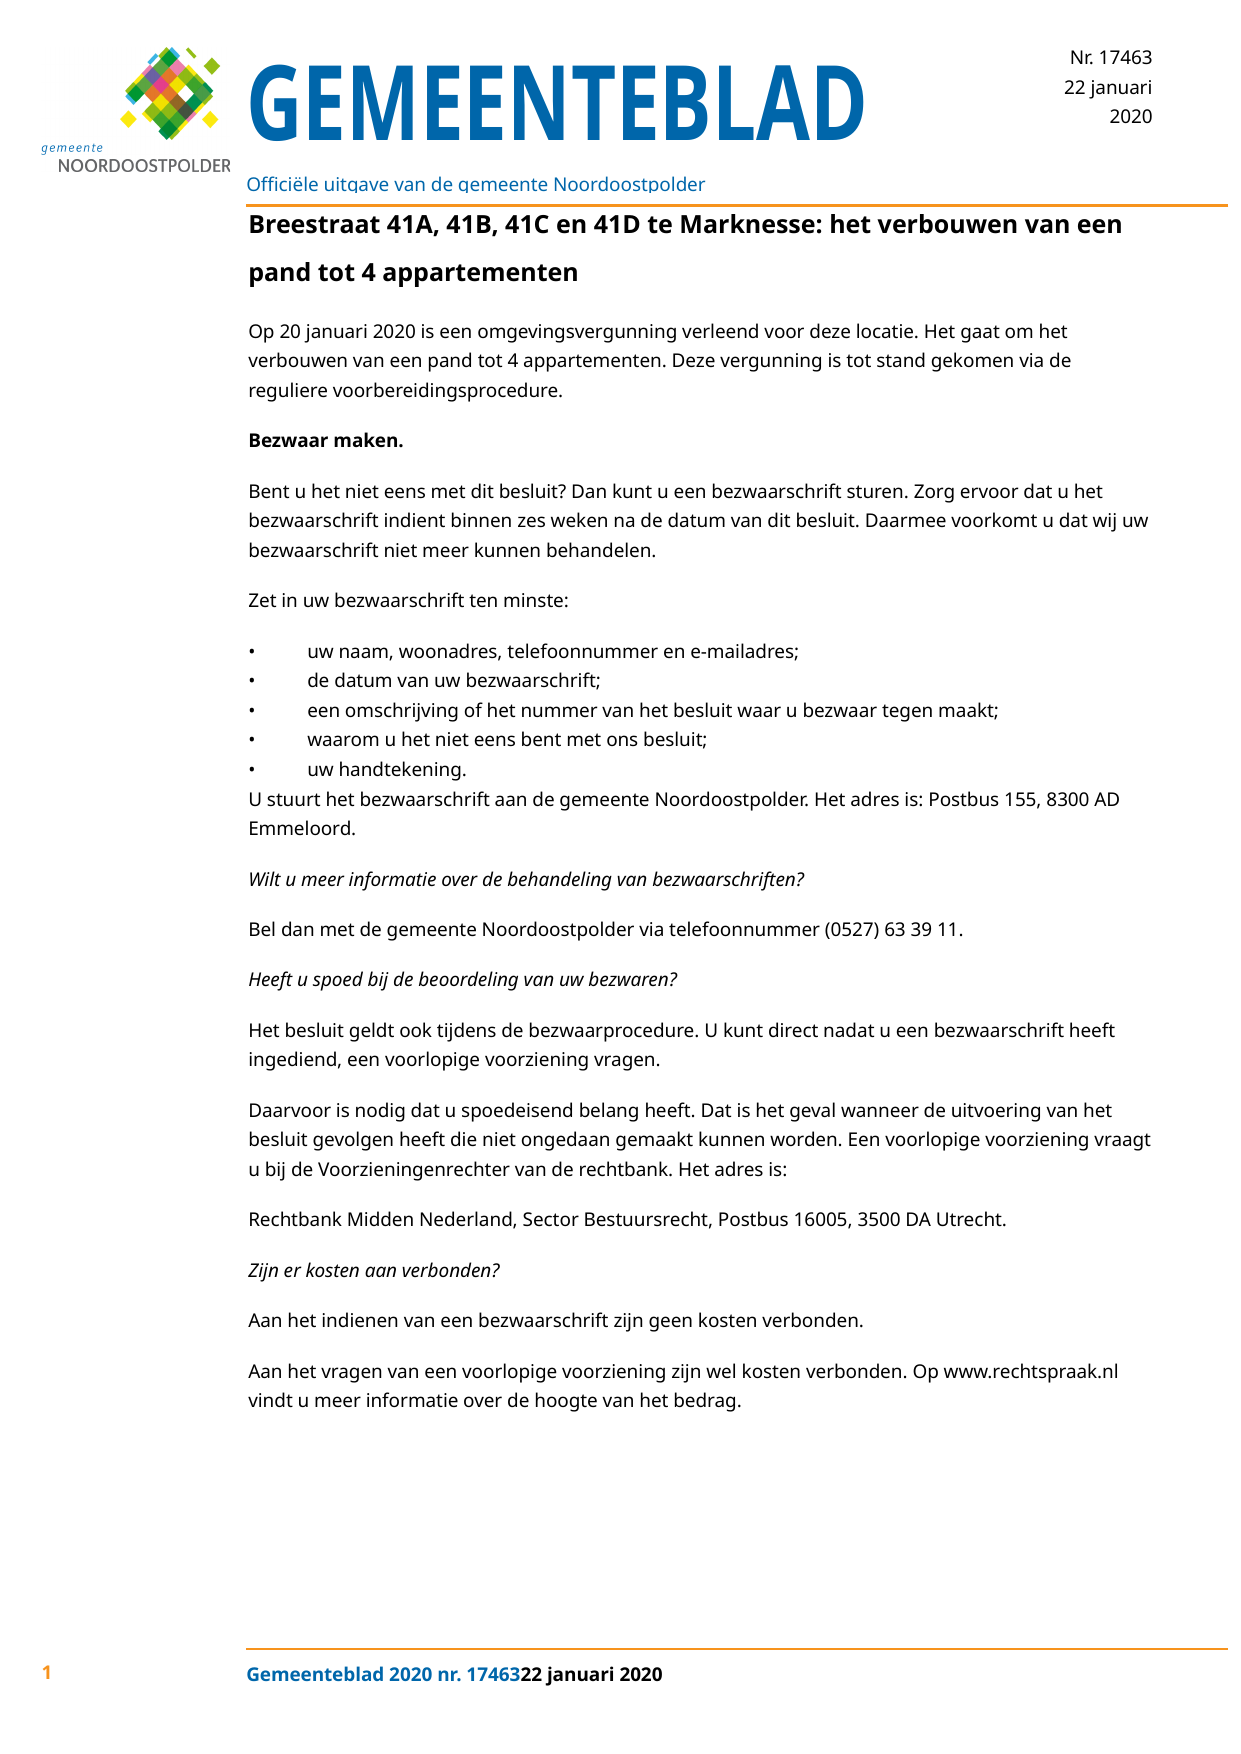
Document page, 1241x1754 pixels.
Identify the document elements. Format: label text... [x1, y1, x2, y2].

text Daarvoor is nodig dat u spoedeisend belang heeft. Dat is het geval wanneer de uitvoering van het besluit gevolgen heeft die niet ongedaan gemaakt kunnen worden. Een voorlopige voorziening vraagt u bij de Voorzieningenrechter van de rechtbank. Het adres is: [248, 1097, 1152, 1182]
picture [41, 47, 231, 172]
list uw naam, woonadres, telefoonnummer en e-mailadres; [248, 638, 1152, 664]
text Rechtbank Midden Nederland, Sector Bestuursrecht, Postbus 16005, 3500 DA Utrecht. [248, 1207, 1152, 1232]
list de datum van uw bezwaarschrift; [248, 667, 1152, 693]
text Wilt u meer informatie over de behandeling van bezwaarschriften? [248, 866, 1152, 892]
text Bel dan met de gemeente Noordoostpolder via telefoonnummer (0527) 63 39 11. [248, 916, 1152, 942]
text Bezwaar maken. [248, 427, 1152, 453]
list waarom u het niet eens bent met ons besluit; [248, 727, 1152, 752]
text Bent u het niet eens met dit besluit? Dan kunt u een bezwaarschrift sturen. Zorg ervoor dat u het bezwaarschrift indient binnen zes weken na de datum van dit besluit. Daarmee voorkomt u dat wij uw bezwaarschrift niet meer kunnen behandelen. [248, 478, 1152, 563]
text Breestraat 41A, 41B, 41C en 41D te Marknesse: het verbouwen van een pand tot 4 appartementen [248, 207, 1152, 288]
text Heeft u spoed bij de beoordeling van uw bezwaren? [248, 967, 1152, 992]
text Zijn er kosten aan verbonden? [248, 1257, 1152, 1283]
text U stuurt het bezwaarschrift aan de gemeente Noordoostpolder. Het adres is: Postbus 155, 8300 AD Emmeloord. [248, 786, 1152, 841]
text Zet in uw bezwaarschrift ten minste: [248, 587, 1152, 613]
text Op 20 januari 2020 is een omgevingsvergunning verleend voor deze locatie. Het gaat om het verbouwen van een pand tot 4 appartementen. Deze vergunning is tot stand gekomen via de reguliere voorbereidingsprocedure. [248, 318, 1152, 403]
text Aan het vragen van een voorlopige voorziening zijn wel kosten verbonden. Op www.rechtspraak.nl vindt u meer informatie over de hoogte van het bedrag. [248, 1358, 1152, 1413]
list een omschrijving of het nummer van het besluit waar u bezwaar tegen maakt; [248, 697, 1152, 723]
list uw handtekening. [248, 756, 1152, 782]
text Het besluit geldt ook tijdens de bezwaarprocedure. U kunt direct nadat u een bezwaarschrift heeft ingediend, een voorlopige voorziening vragen. [248, 1017, 1152, 1072]
text Aan het indienen van een bezwaarschrift zijn geen kosten verbonden. [248, 1307, 1152, 1333]
